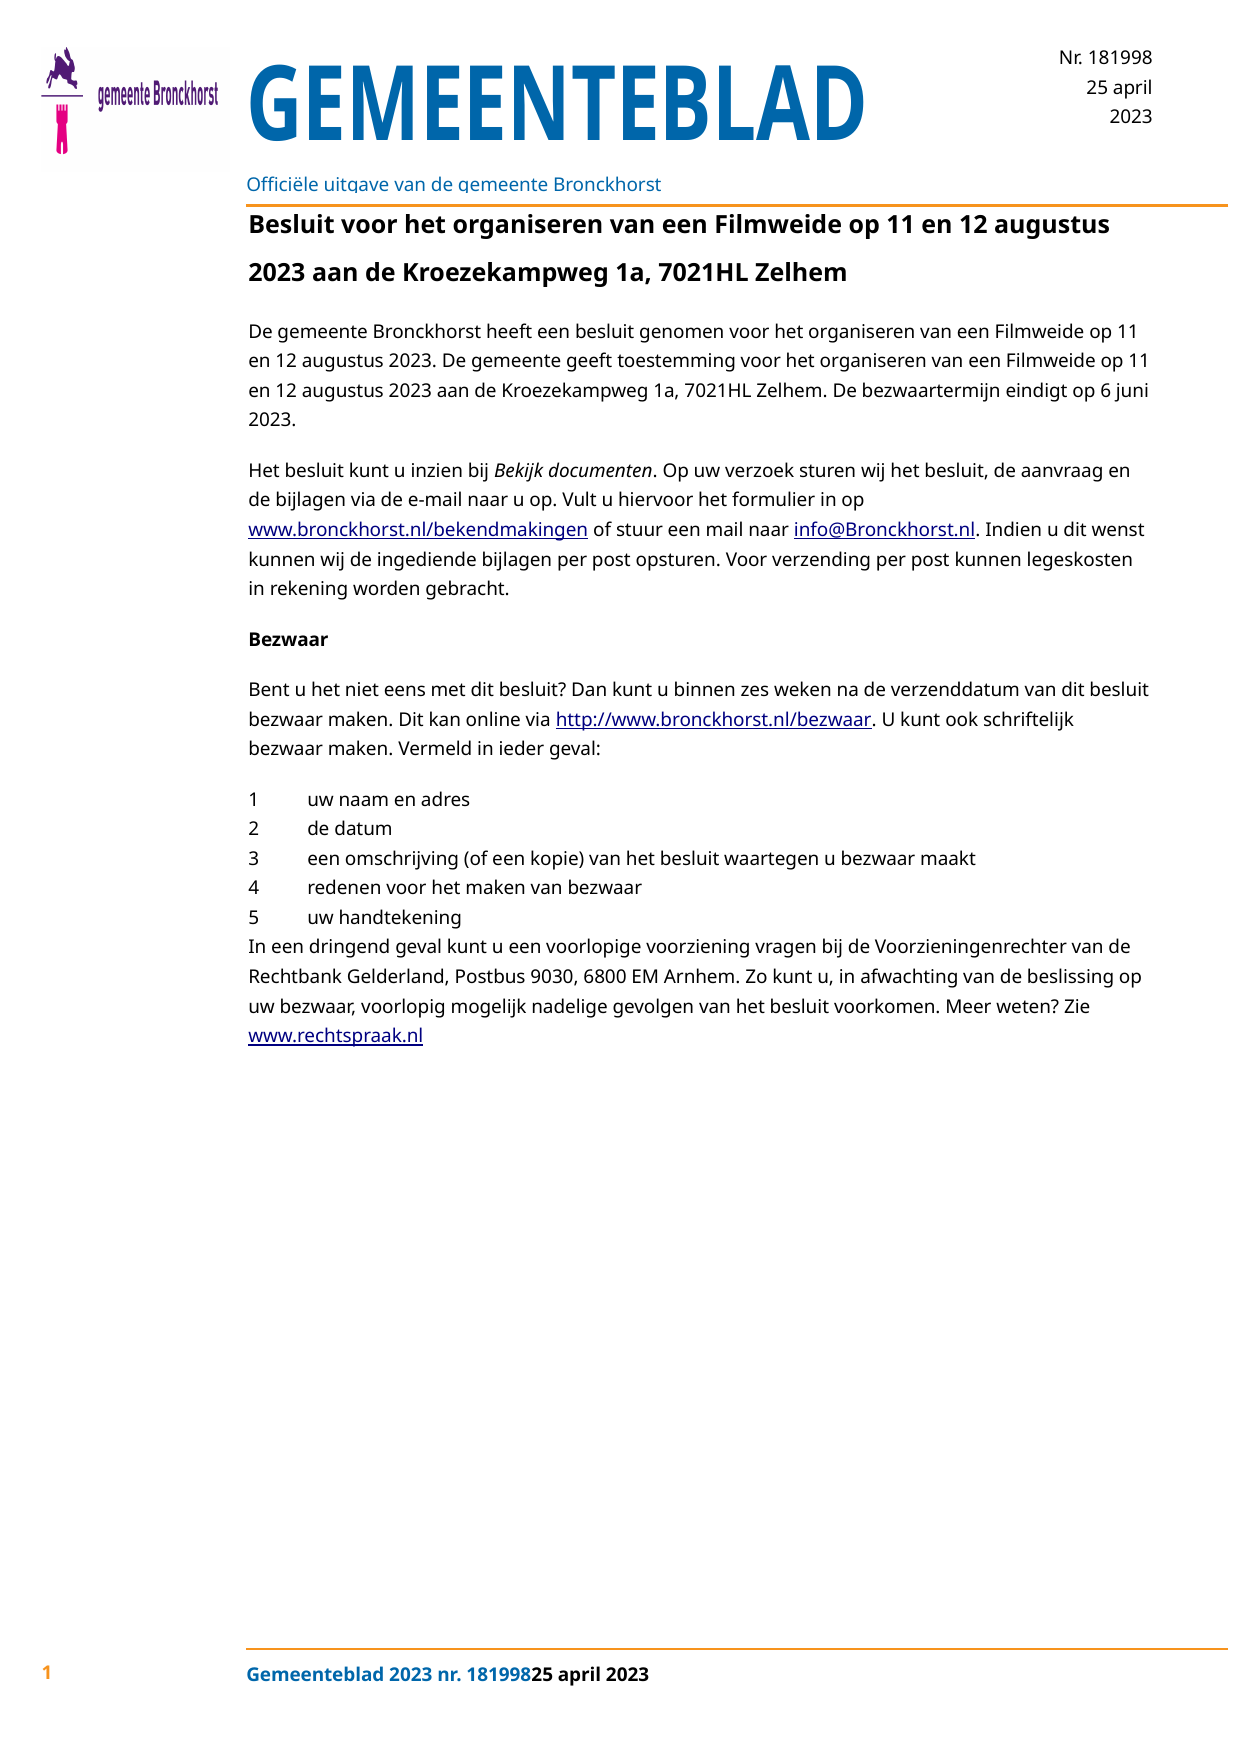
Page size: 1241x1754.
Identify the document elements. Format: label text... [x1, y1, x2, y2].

text Het besluit kunt u inzien bij Bekijk documenten. Op uw verzoek sturen wij het besluit, de aanvraag en de bijlagen via de e-mail naar u op. Vult u hiervoor het formulier in op www.bronckhorst.nl/bekendmakingen of stuur een mail naar info@Bronckhorst.nl. Indien u dit wenst kunnen wij de ingediende bijlagen per post opsturen. Voor verzending per post kunnen legeskosten in rekening worden gebracht. [248, 457, 1152, 601]
text Bent u het niet eens met dit besluit? Dan kunt u binnen zes weken na de verzenddatum van dit besluit bezwaar maken. Dit kan online via http://www.bronckhorst.nl/bezwaar. U kunt ook schriftelijk bezwaar maken. Vermeld in ieder geval: [248, 676, 1152, 761]
list uw naam en adres [248, 786, 1152, 812]
text In een dringend geval kunt u een voorlopige voorziening vragen bij de Voorzieningenrechter van de Rechtbank Gelderland, Postbus 9030, 6800 EM Arnhem. Zo kunt u, in afwachting van de beslissing op uw bezwaar, voorlopig mogelijk nadelige gevolgen van het besluit voorkomen. Meer weten? Zie www.rechtspraak.nl [248, 934, 1152, 1048]
text Bezwaar [248, 626, 1152, 652]
picture [41, 47, 231, 172]
list de datum [248, 815, 1152, 841]
text Besluit voor het organiseren van een Filmweide op 11 en 12 augustus 2023 aan de Kroezekampweg 1a, 7021HL Zelhem [248, 207, 1152, 288]
list uw handtekening [248, 904, 1152, 930]
list een omschrijving (of een kopie) van het besluit waartegen u bezwaar maakt [248, 845, 1152, 871]
list redenen voor het maken van bezwaar [248, 874, 1152, 900]
text De gemeente Bronckhorst heeft een besluit genomen voor het organiseren van een Filmweide op 11 en 12 augustus 2023. De gemeente geeft toestemming voor het organiseren van een Filmweide op 11 en 12 augustus 2023 aan de Kroezekampweg 1a, 7021HL Zelhem. De bezwaartermijn eindigt op 6 juni 2023. [248, 318, 1152, 432]
